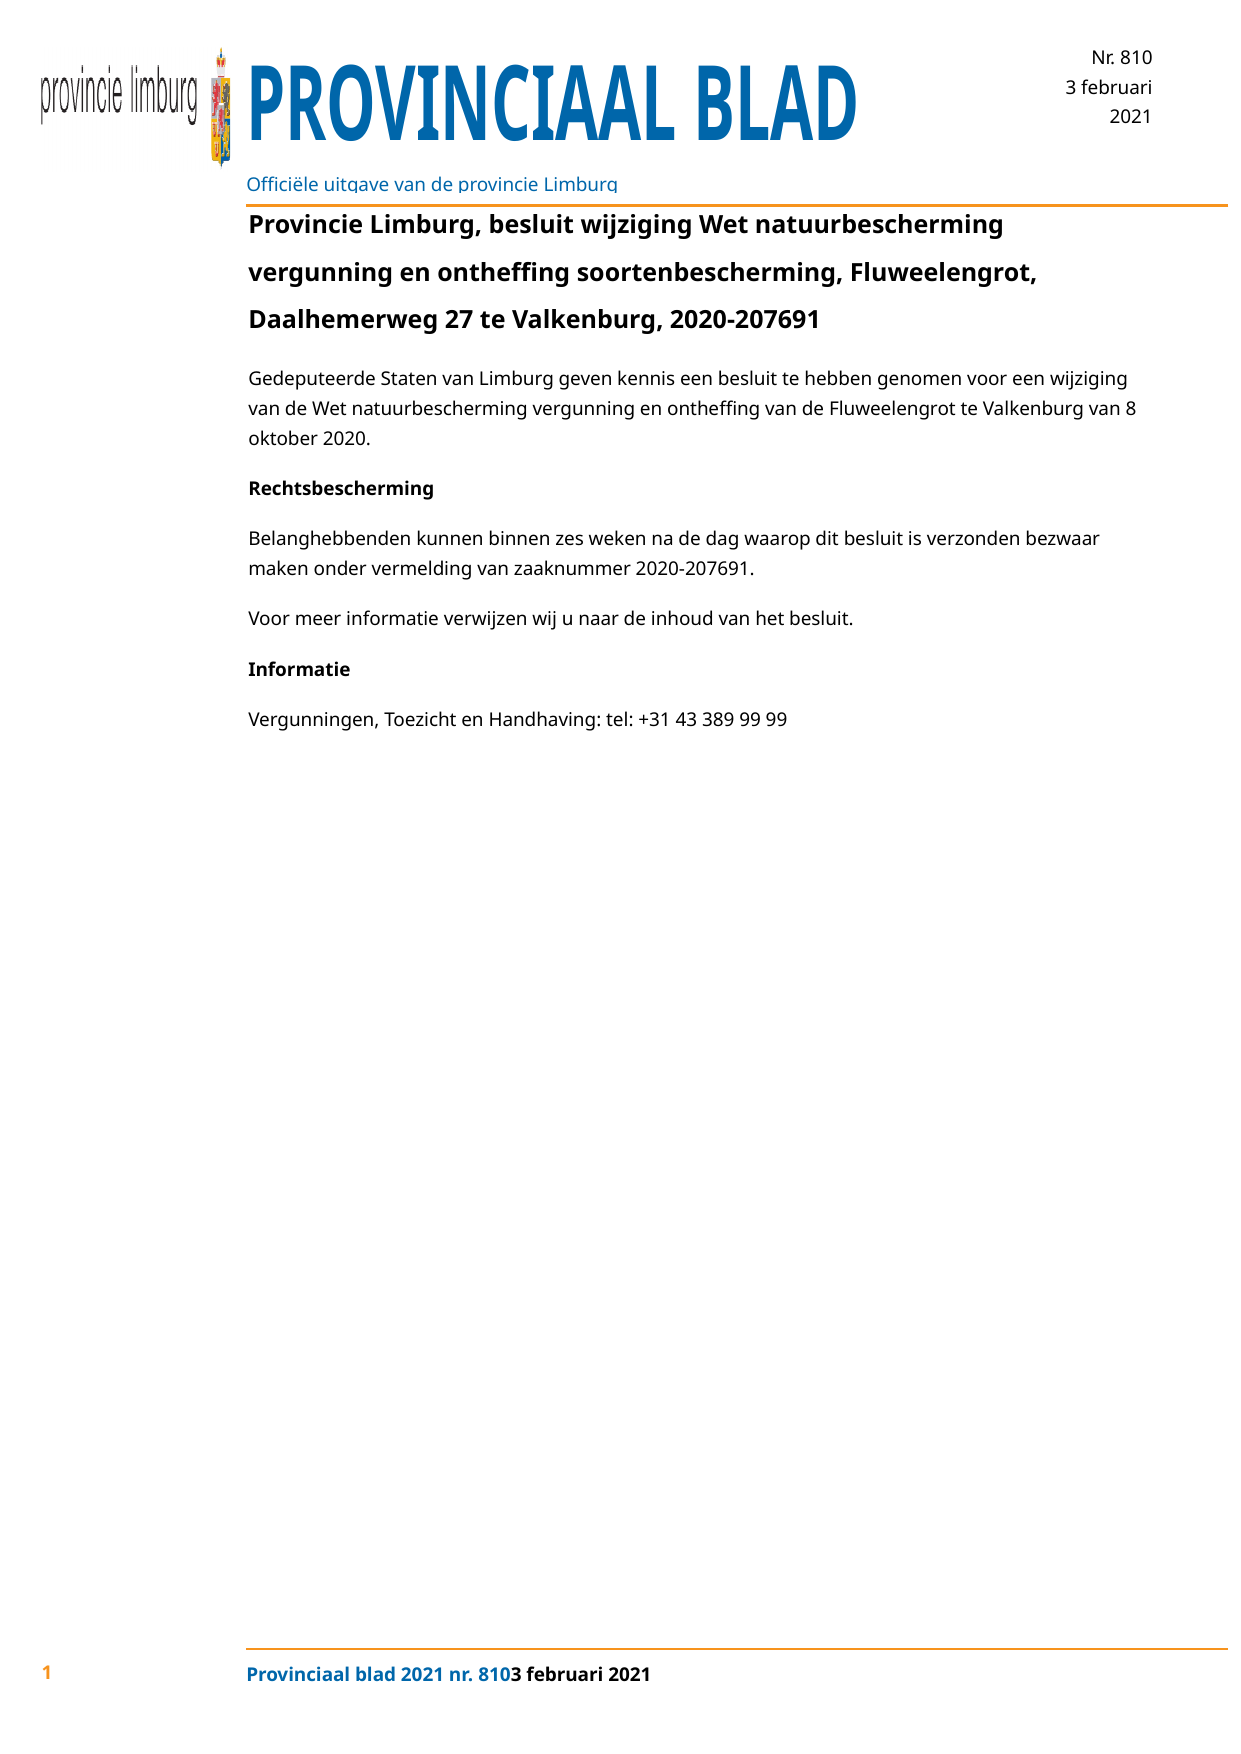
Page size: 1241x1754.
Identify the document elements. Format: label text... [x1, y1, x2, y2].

text Belanghebbenden kunnen binnen zes weken na de dag waarop dit besluit is verzonden bezwaar maken onder vermelding van zaaknummer 2020-207691. [248, 526, 1152, 581]
text Rechtsbescherming [248, 475, 1152, 501]
text Gedeputeerde Staten van Limburg geven kennis een besluit te hebben genomen voor een wijziging van de Wet natuurbescherming vergunning en ontheffing van de Fluweelengrot te Valkenburg van 8 oktober 2020. [248, 366, 1152, 450]
picture [41, 47, 231, 172]
text Voor meer informatie verwijzen wij u naar de inhoud van het besluit. [248, 606, 1152, 631]
text Vergunningen, Toezicht en Handhaving: tel: +31 43 389 99 99 [248, 706, 1152, 732]
text Informatie [248, 656, 1152, 682]
text Provincie Limburg, besluit wijziging Wet natuurbescherming vergunning en ontheffing soortenbescherming, Fluweelengrot, Daalhemerweg 27 te Valkenburg, 2020-207691 [248, 207, 1152, 336]
